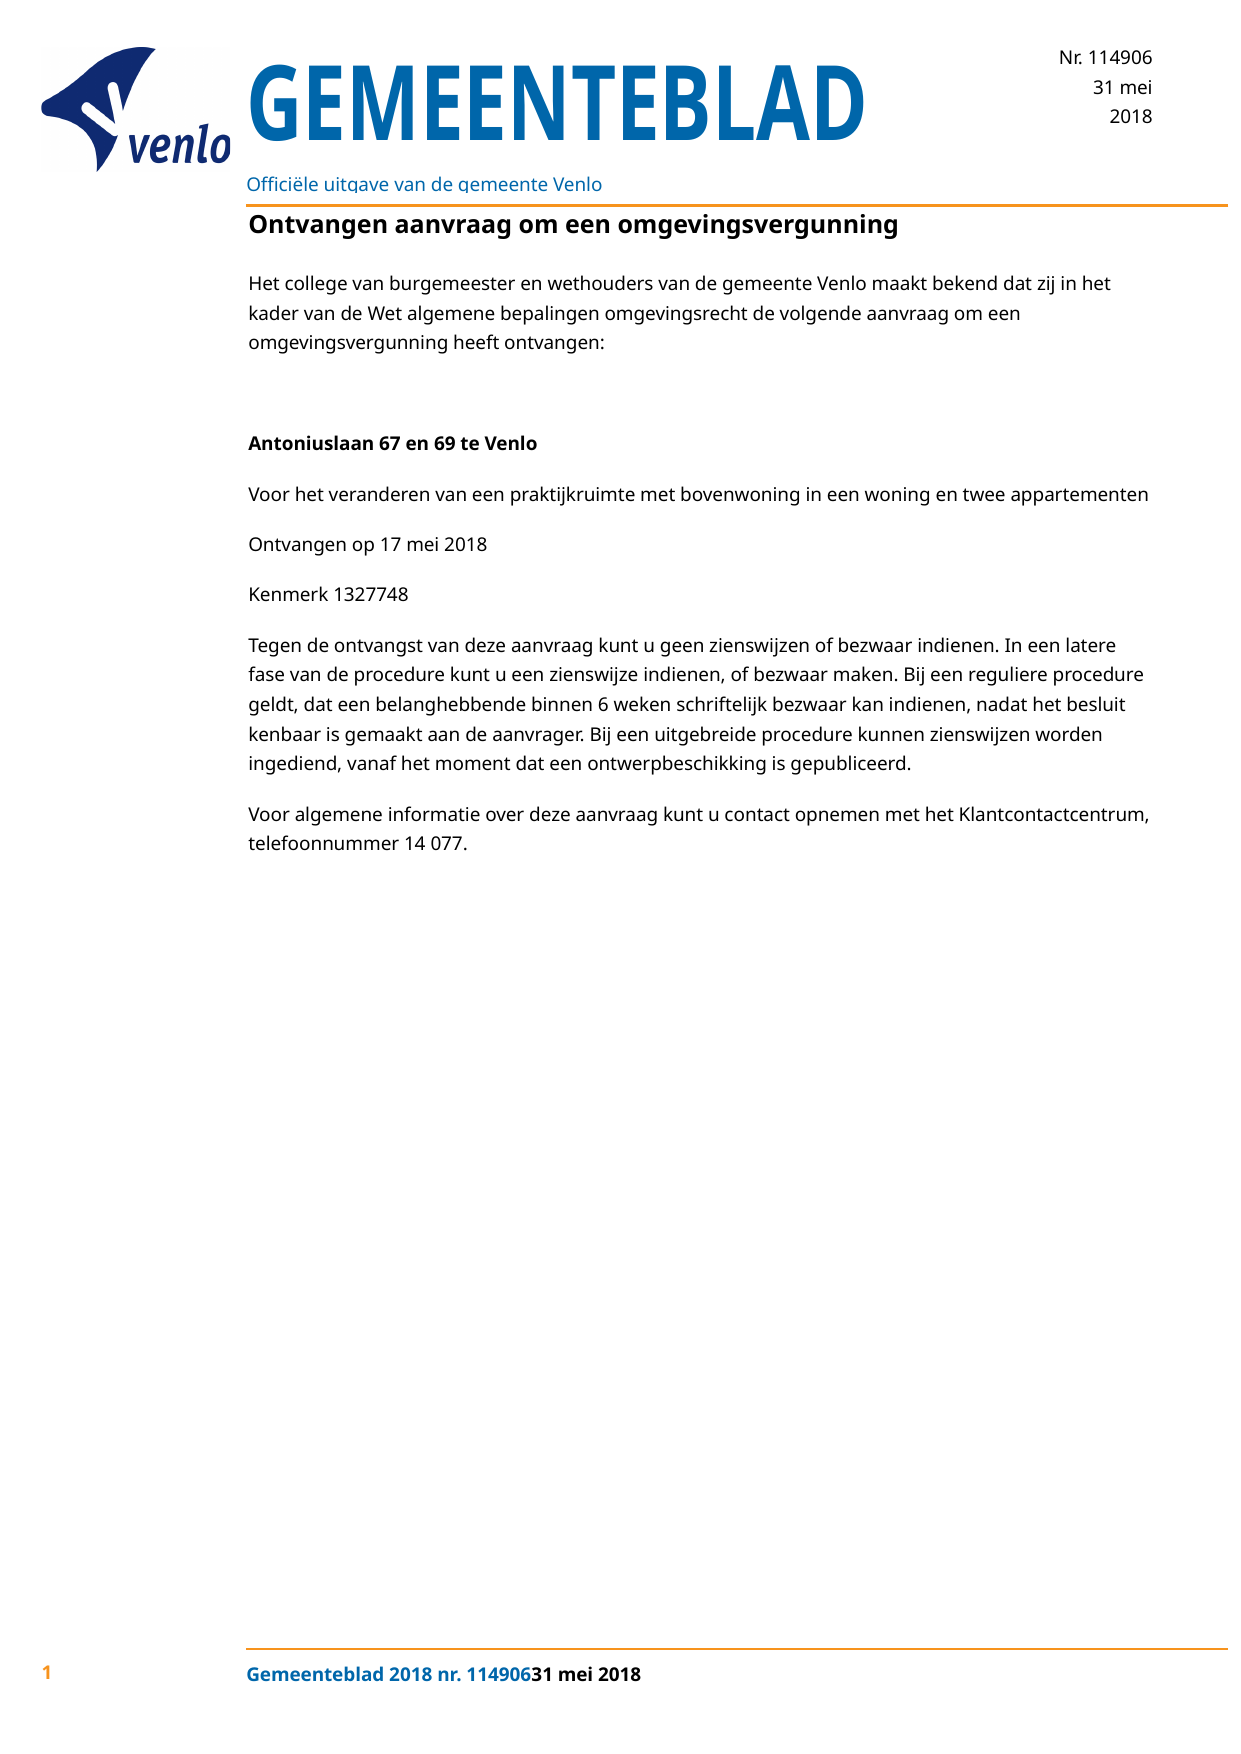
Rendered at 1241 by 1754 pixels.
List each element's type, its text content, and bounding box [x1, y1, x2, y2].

text Het college van burgemeester en wethouders van de gemeente Venlo maakt bekend dat zij in het kader van de Wet algemene bepalingen omgevingsrecht de volgende aanvraag om een omgevingsvergunning heeft ontvangen: [248, 270, 1152, 355]
picture [41, 47, 231, 172]
text Kenmerk 1327748 [248, 582, 1152, 607]
text Ontvangen op 17 mei 2018 [248, 531, 1152, 557]
text Antoniuslaan 67 en 69 te Venlo [248, 430, 1152, 456]
text Tegen de ontvangst van deze aanvraag kunt u geen zienswijzen of bezwaar indienen. In een latere fase van de procedure kunt u een zienswijze indienen, of bezwaar maken. Bij een reguliere procedure geldt, dat een belanghebbende binnen 6 weken schriftelijk bezwaar kan indienen, nadat het besluit kenbaar is gemaakt aan de aanvrager. Bij een uitgebreide procedure kunnen zienswijzen worden ingediend, vanaf het moment dat een ontwerpbeschikking is gepubliceerd. [248, 632, 1152, 776]
text Ontvangen aanvraag om een omgevingsvergunning [248, 207, 1152, 241]
text Voor algemene informatie over deze aanvraag kunt u contact opnemen met het Klantcontactcentrum, telefoonnummer 14 077. [248, 801, 1152, 856]
text Voor het veranderen van een praktijkruimte met bovenwoning in een woning en twee appartementen [248, 481, 1152, 506]
